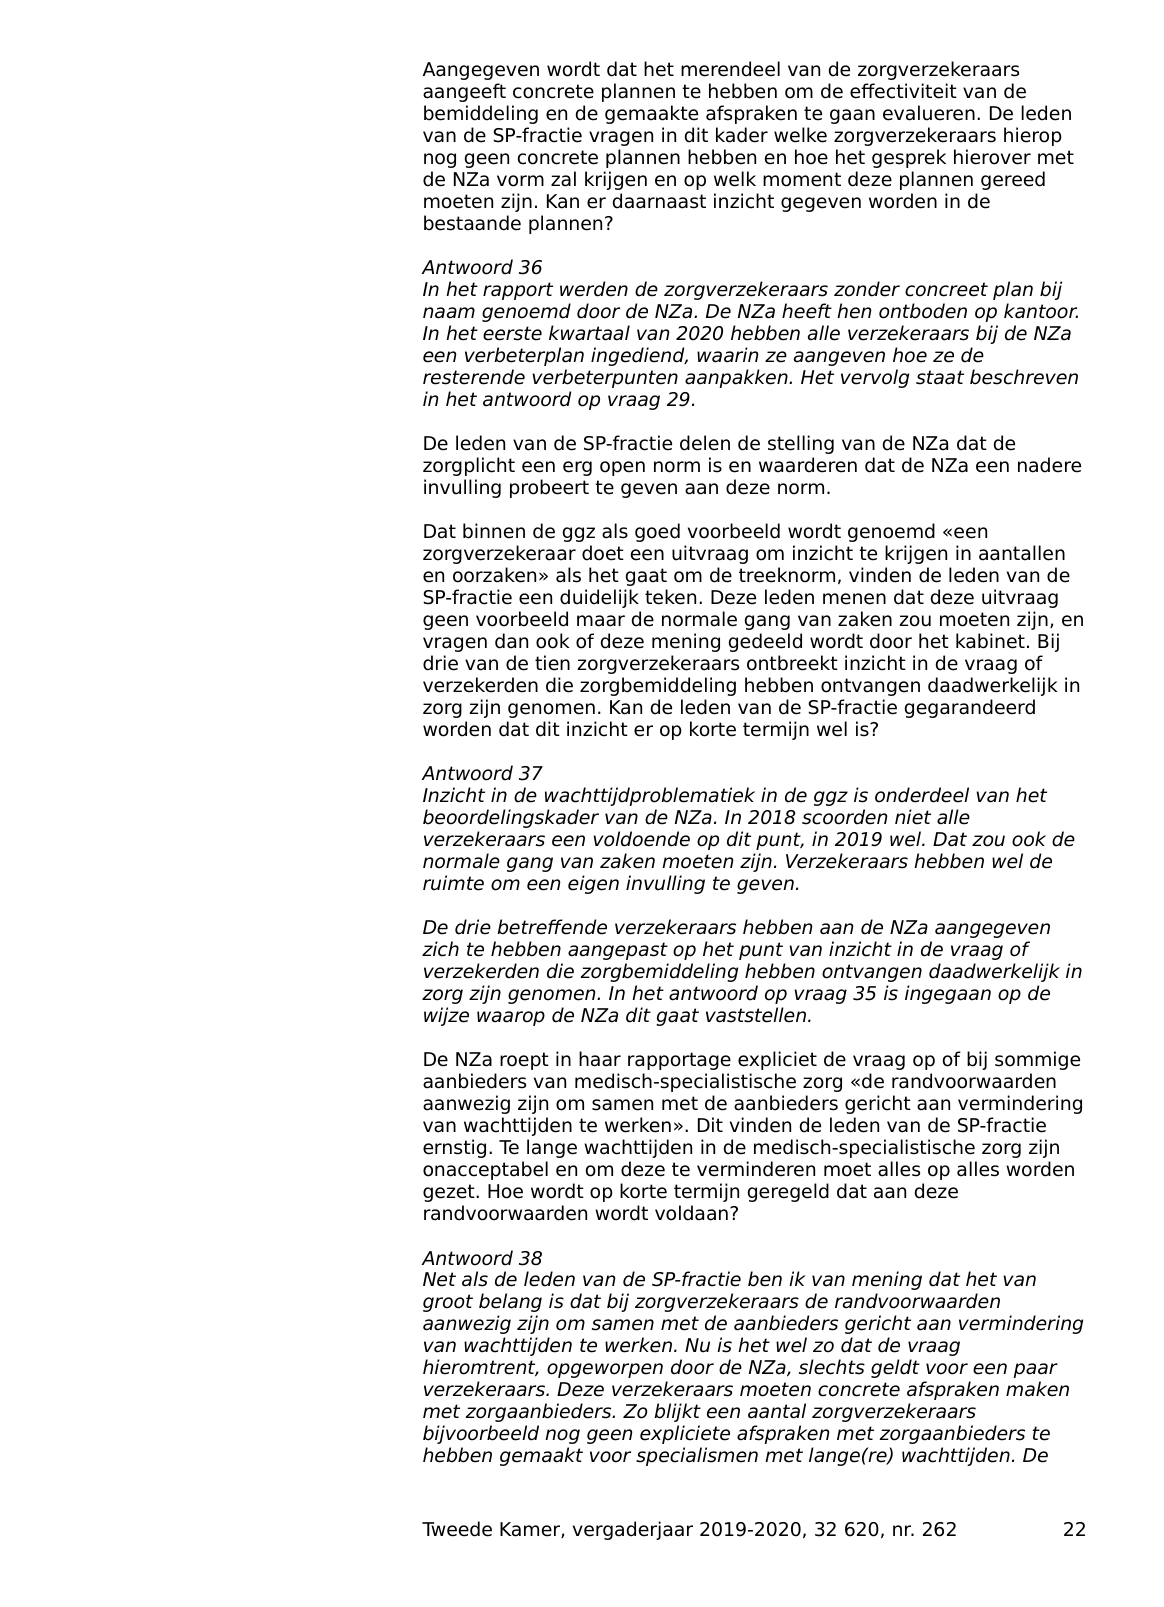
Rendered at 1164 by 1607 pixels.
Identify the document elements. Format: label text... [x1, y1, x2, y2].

text De drie betreffende verzekeraars hebben aan de NZa aangegeven zich te hebben aangepast op het punt van inzicht in de vraag of verzekerden die zorgbemiddeling hebben ontvangen daadwerkelijk in zorg zijn genomen. In het antwoord op vraag 35 is ingegaan op de wijze waarop de NZa dit gaat vaststellen. [422, 917, 1087, 1027]
text Antwoord 36 [422, 257, 1087, 279]
text Inzicht in de wachttijdproblematiek in de ggz is onderdeel van het beoordelingskader van de NZa. In 2018 scoorden niet alle verzekeraars een voldoende op dit punt, in 2019 wel. Dat zou ook de normale gang van zaken moeten zijn. Verzekeraars hebben wel de ruimte om een eigen invulling te geven. [422, 785, 1087, 895]
text Antwoord 38 [422, 1247, 1087, 1269]
text De NZa roept in haar rapportage expliciet de vraag op of bij sommige aanbieders van medisch-specialistische zorg «de randvoorwaarden aanwezig zijn om samen met de aanbieders gericht aan vermindering van wachttijden te werken». Dit vinden de leden van de SP-fractie ernstig. Te lange wachttijden in de medisch-specialistische zorg zijn onacceptabel en om deze te verminderen moet alles op alles worden gezet. Hoe wordt op korte termijn geregeld dat aan deze randvoorwaarden wordt voldaan? [422, 1049, 1087, 1225]
text Antwoord 37 [422, 763, 1087, 785]
text De leden van de SP-fractie delen de stelling van de NZa dat de zorgplicht een erg open norm is en waarderen dat de NZa een nadere invulling probeert te geven aan deze norm. [422, 433, 1087, 499]
text Dat binnen de ggz als goed voorbeeld wordt genoemd «een zorgverzekeraar doet een uitvraag om inzicht te krijgen in aantallen en oorzaken» als het gaat om de treeknorm, vinden de leden van de SP-fractie een duidelijk teken. Deze leden menen dat deze uitvraag geen voorbeeld maar de normale gang van zaken zou moeten zijn, en vragen dan ook of deze mening gedeeld wordt door het kabinet. Bij drie van de tien zorgverzekeraars ontbreekt inzicht in de vraag of verzekerden die zorgbemiddeling hebben ontvangen daadwerkelijk in zorg zijn genomen. Kan de leden van de SP-fractie gegarandeerd worden dat dit inzicht er op korte termijn wel is? [422, 521, 1087, 741]
text Net als de leden van de SP-fractie ben ik van mening dat het van groot belang is dat bij zorgverzekeraars de randvoorwaarden aanwezig zijn om samen met de aanbieders gericht aan vermindering van wachttijden te werken. Nu is het wel zo dat de vraag hieromtrent, opgeworpen door de NZa, slechts geldt voor een paar verzekeraars. Deze verzekeraars moeten concrete afspraken maken met zorgaanbieders. Zo blijkt een aantal zorgverzekeraars bijvoorbeeld nog geen expliciete afspraken met zorgaanbieders te hebben gemaakt voor specialismen met lange(re) wachttijden. De [422, 1269, 1087, 1467]
text Aangegeven wordt dat het merendeel van de zorgverzekeraars aangeeft concrete plannen te hebben om de effectiviteit van de bemiddeling en de gemaakte afspraken te gaan evalueren. De leden van de SP-fractie vragen in dit kader welke zorgverzekeraars hierop nog geen concrete plannen hebben en hoe het gesprek hierover met de NZa vorm zal krijgen en op welk moment deze plannen gereed moeten zijn. Kan er daarnaast inzicht gegeven worden in de bestaande plannen? [422, 59, 1087, 235]
text In het rapport werden de zorgverzekeraars zonder concreet plan bij naam genoemd door de NZa. De NZa heeft hen ontboden op kantoor. In het eerste kwartaal van 2020 hebben alle verzekeraars bij de NZa een verbeterplan ingediend, waarin ze aangeven hoe ze de resterende verbeterpunten aanpakken. Het vervolg staat beschreven in het antwoord op vraag 29. [422, 279, 1087, 411]
